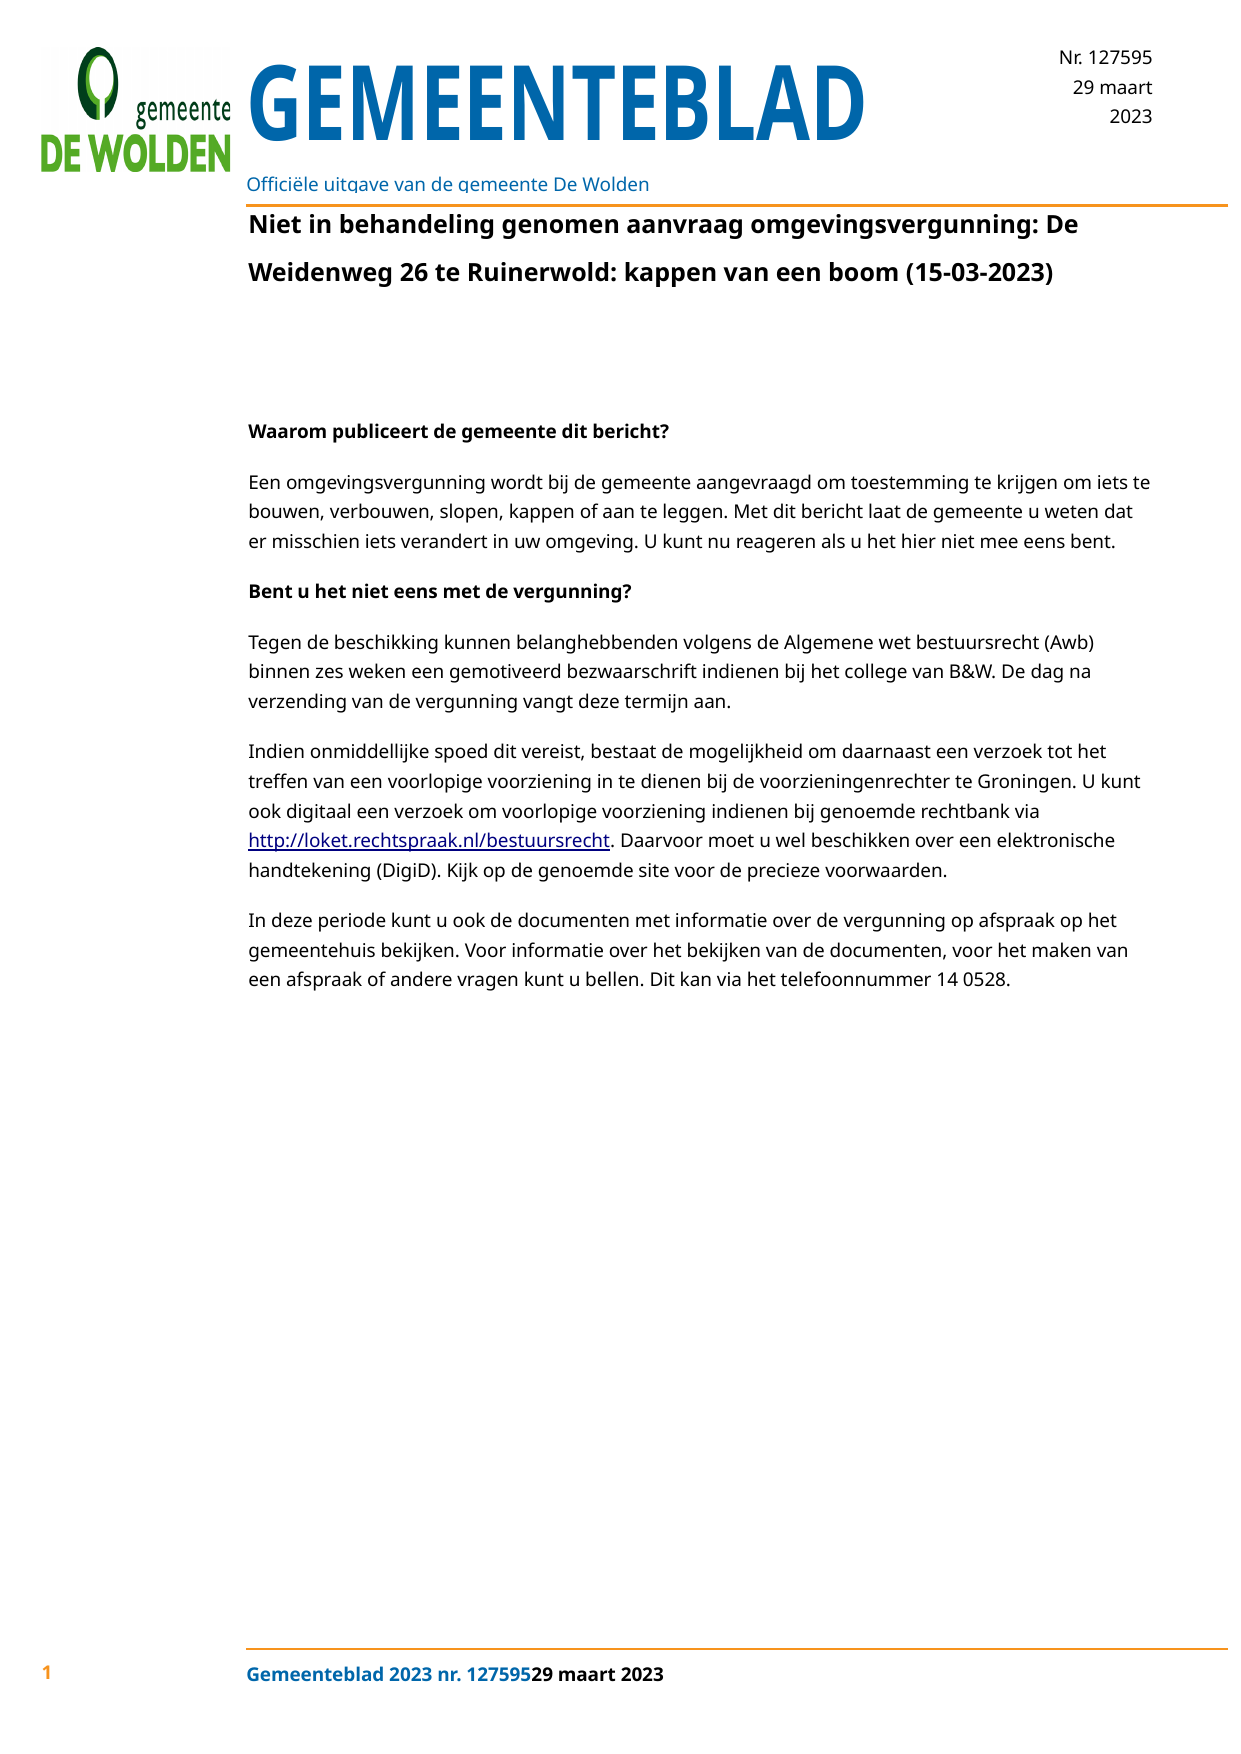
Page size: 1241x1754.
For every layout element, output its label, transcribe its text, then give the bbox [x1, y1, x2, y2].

text Indien onmiddellijke spoed dit vereist, bestaat de mogelijkheid om daarnaast een verzoek tot het treffen van een voorlopige voorziening in te dienen bij de voorzieningenrechter te Groningen. U kunt ook digitaal een verzoek om voorlopige voorziening indienen bij genoemde rechtbank via http://loket.rechtspraak.nl/bestuursrecht. Daarvoor moet u wel beschikken over een elektronische handtekening (DigiD). Kijk op de genoemde site voor de precieze voorwaarden. [248, 739, 1152, 883]
picture [41, 47, 231, 172]
text Bent u het niet eens met de vergunning? [248, 579, 1152, 604]
text Een omgevingsvergunning wordt bij de gemeente aangevraagd om toestemming te krijgen om iets te bouwen, verbouwen, slopen, kappen of aan te leggen. Met dit bericht laat de gemeente u weten dat er misschien iets verandert in uw omgeving. U kunt nu reageren als u het hier niet mee eens bent. [248, 469, 1152, 554]
text Waarom publiceert de gemeente dit bericht? [248, 419, 1152, 444]
text Tegen de beschikking kunnen belanghebbenden volgens de Algemene wet bestuursrecht (Awb) binnen zes weken een gemotiveerd bezwaarschrift indienen bij het college van B&W. De dag na verzending van de vergunning vangt deze termijn aan. [248, 629, 1152, 714]
text Niet in behandeling genomen aanvraag omgevingsvergunning: De Weidenweg 26 te Ruinerwold: kappen van een boom (15-03-2023) [248, 207, 1152, 288]
text In deze periode kunt u ook de documenten met informatie over de vergunning op afspraak op het gemeentehuis bekijken. Voor informatie over het bekijken van de documenten, voor het maken van een afspraak of andere vragen kunt u bellen. Dit kan via het telefoonnummer 14 0528. [248, 907, 1152, 992]
